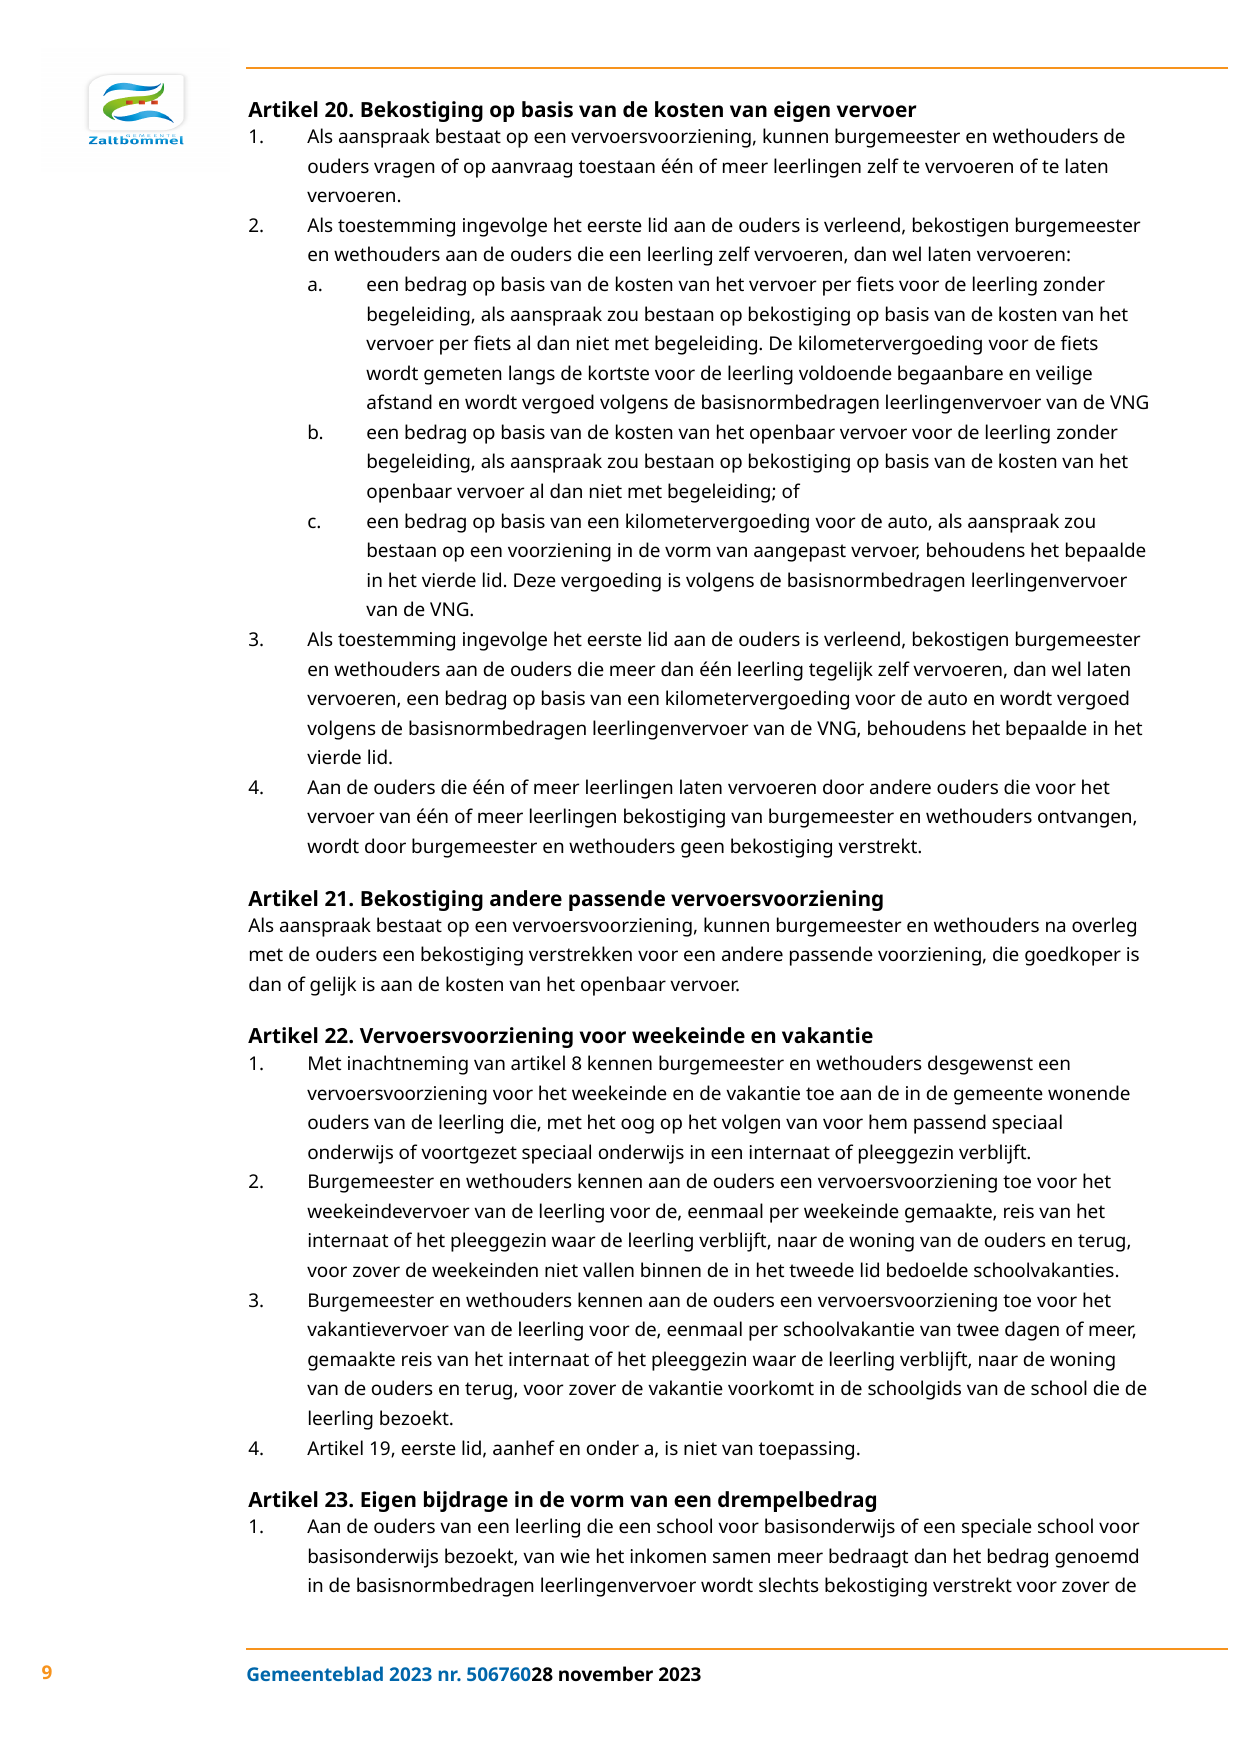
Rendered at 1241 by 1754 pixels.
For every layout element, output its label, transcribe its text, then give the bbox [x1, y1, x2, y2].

list Als aanspraak bestaat op een vervoersvoorziening, kunnen burgemeester en wethouders de ouders vragen of op aanvraag toestaan één of meer leerlingen zelf te vervoeren of te laten vervoeren. [248, 123, 1152, 208]
picture [41, 47, 231, 172]
list een bedrag op basis van een kilometervergoeding voor de auto, als aanspraak zou bestaan op een voorziening in de vorm van aangepast vervoer, behoudens het bepaalde in het vierde lid. Deze vergoeding is volgens de basisnormbedragen leerlingenvervoer van de VNG. [307, 508, 1152, 622]
list Aan de ouders die één of meer leerlingen laten vervoeren door andere ouders die voor het vervoer van één of meer leerlingen bekostiging van burgemeester en wethouders ontvangen, wordt door burgemeester en wethouders geen bekostiging verstrekt. [248, 774, 1152, 859]
text Als aanspraak bestaat op een vervoersvoorziening, kunnen burgemeester en wethouders na overleg met de ouders een bekostiging verstrekken voor een andere passende voorziening, die goedkoper is dan of gelijk is aan de kosten van het openbaar vervoer. [248, 912, 1152, 997]
text Artikel 23. Eigen bijdrage in de vorm van een drempelbedrag [248, 1485, 1152, 1513]
list Als toestemming ingevolge het eerste lid aan de ouders is verleend, bekostigen burgemeester en wethouders aan de ouders die meer dan één leerling tegelijk zelf vervoeren, dan wel laten vervoeren, een bedrag op basis van een kilometervergoeding voor de auto en wordt vergoed volgens de basisnormbedragen leerlingenvervoer van de VNG, behoudens het bepaalde in het vierde lid. [248, 626, 1152, 770]
list Burgemeester en wethouders kennen aan de ouders een vervoersvoorziening toe voor het vakantievervoer van de leerling voor de, eenmaal per schoolvakantie van twee dagen of meer, gemaakte reis van het internaat of het pleeggezin waar de leerling verblijft, naar de woning van de ouders en terug, voor zover de vakantie voorkomt in de schoolgids van de school die de leerling bezoekt. [248, 1287, 1152, 1431]
list Artikel 19, eerste lid, aanhef en onder a, is niet van toepassing. [248, 1435, 1152, 1460]
list Aan de ouders van een leerling die een school voor basisonderwijs of een speciale school voor basisonderwijs bezoekt, van wie het inkomen samen meer bedraagt dan het bedrag genoemd in de basisnormbedragen leerlingenvervoer wordt slechts bekostiging verstrekt voor zover de [248, 1513, 1152, 1598]
text Artikel 20. Bekostiging op basis van de kosten van eigen vervoer [248, 95, 1152, 123]
list Burgemeester en wethouders kennen aan de ouders een vervoersvoorziening toe voor het weekeindevervoer van de leerling voor de, eenmaal per weekeinde gemaakte, reis van het internaat of het pleeggezin waar de leerling verblijft, naar de woning van de ouders en terug, voor zover de weekeinden niet vallen binnen de in het tweede lid bedoelde schoolvakanties. [248, 1168, 1152, 1283]
list een bedrag op basis van de kosten van het vervoer per fiets voor de leerling zonder begeleiding, als aanspraak zou bestaan op bekostiging op basis van de kosten van het vervoer per fiets al dan niet met begeleiding. De kilometervergoeding voor de fiets wordt gemeten langs de kortste voor de leerling voldoende begaanbare en veilige afstand en wordt vergoed volgens de basisnormbedragen leerlingenvervoer van de VNG [307, 271, 1152, 415]
list een bedrag op basis van de kosten van het openbaar vervoer voor de leerling zonder begeleiding, als aanspraak zou bestaan op bekostiging op basis van de kosten van het openbaar vervoer al dan niet met begeleiding; of [307, 419, 1152, 504]
list Met inachtneming van artikel 8 kennen burgemeester en wethouders desgewenst een vervoersvoorziening voor het weekeinde en de vakantie toe aan de in de gemeente wonende ouders van de leerling die, met het oog op het volgen van voor hem passend speciaal onderwijs of voortgezet speciaal onderwijs in een internaat of pleeggezin verblijft. [248, 1050, 1152, 1164]
text Artikel 22. Vervoersvoorziening voor weekeinde en vakantie [248, 1022, 1152, 1050]
list Als toestemming ingevolge het eerste lid aan de ouders is verleend, bekostigen burgemeester en wethouders aan de ouders die een leerling zelf vervoeren, dan wel laten vervoeren: [248, 212, 1152, 267]
text Artikel 21. Bekostiging andere passende vervoersvoorziening [248, 884, 1152, 912]
